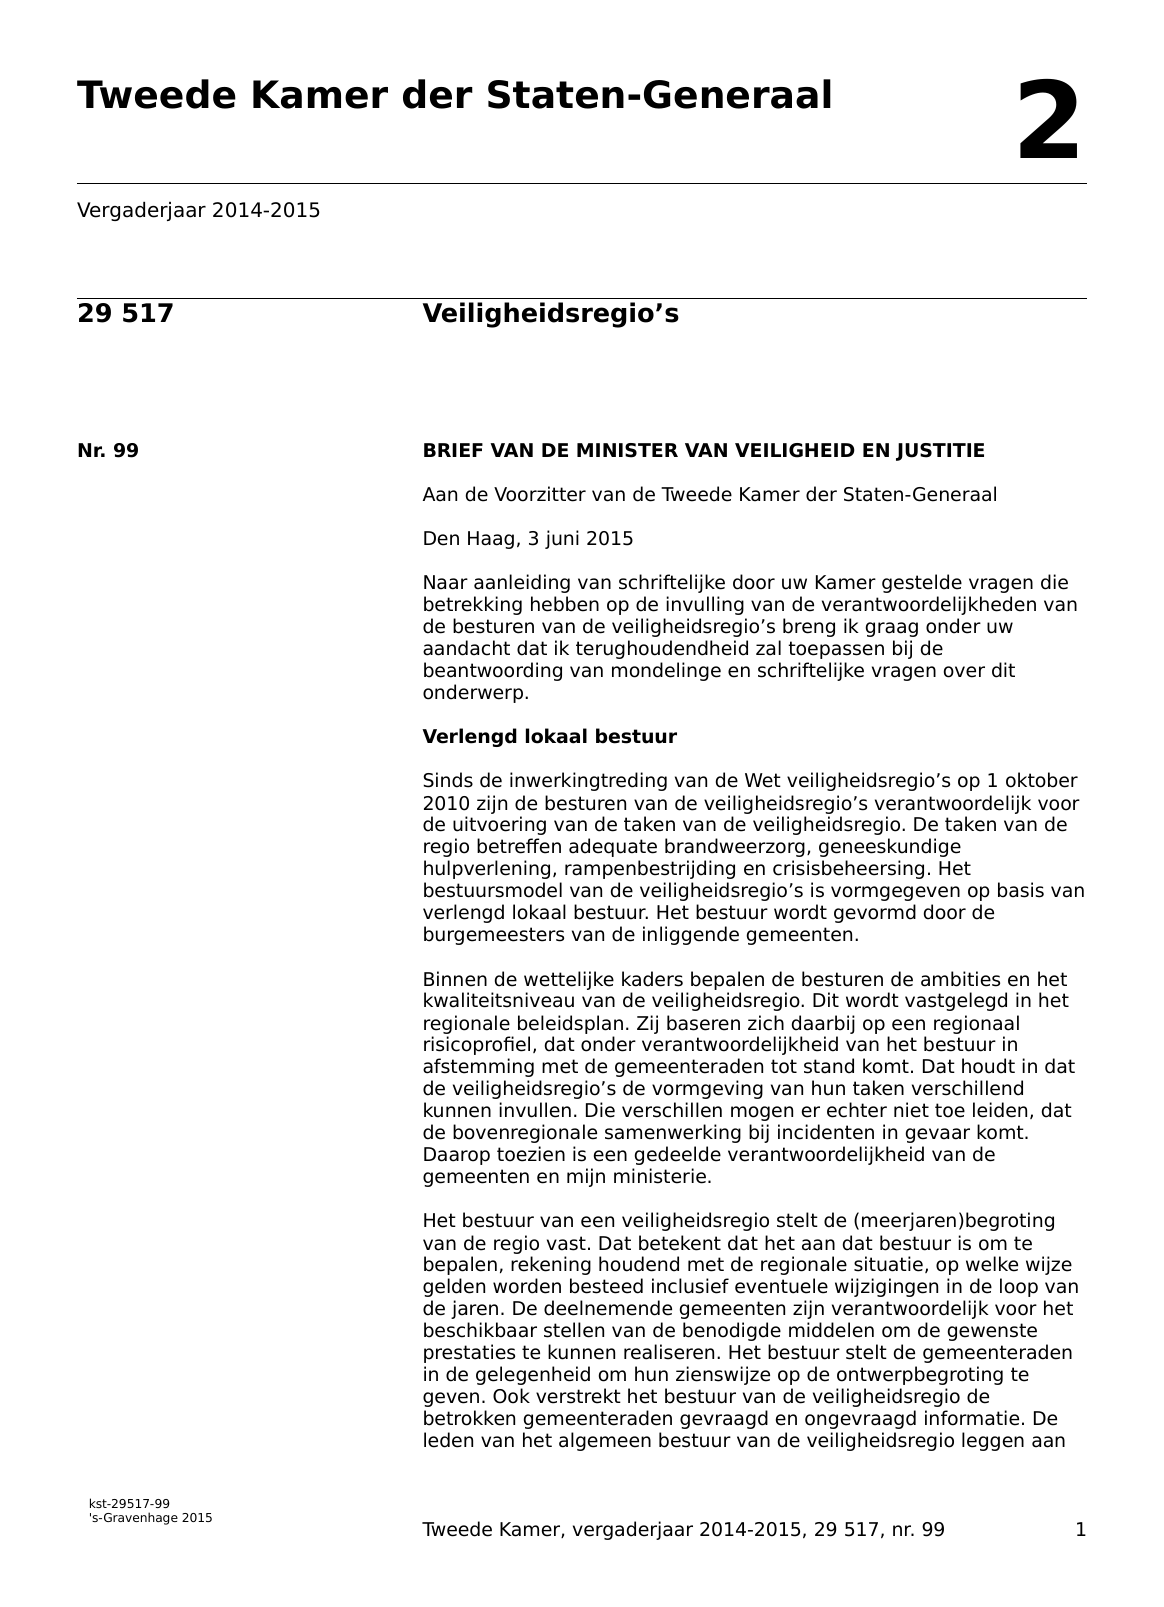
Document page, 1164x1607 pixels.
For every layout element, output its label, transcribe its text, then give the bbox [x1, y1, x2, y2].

subtitle Nr. 99 BRIEF VAN DE MINISTER VAN VEILIGHEID EN JUSTITIE [77, 440, 1087, 462]
table_header Tweede Kamer der Staten-Generaal [77, 59, 886, 183]
text Naar aanleiding van schriftelijke door uw Kamer gestelde vragen die betrekking hebben op de invulling van de verantwoordelijkheden van de besturen van de veiligheidsregio’s breng ik graag onder uw aandacht dat ik terughoudendheid zal toepassen bij de beantwoording van mondelinge en schriftelijke vragen over dit onderwerp. [422, 572, 1087, 704]
text kst-29517-99 [88, 1497, 323, 1511]
text Den Haag, 3 juni 2015 [422, 528, 1087, 550]
table_header 2 [886, 59, 1087, 183]
subtitle 29 517 Veiligheidsregio’s [77, 299, 1087, 329]
text Sinds de inwerkingtreding van de Wet veiligheidsregio’s op 1 oktober 2010 zijn de besturen van de veiligheidsregio’s verantwoordelijk voor de uitvoering van de taken van de veiligheidsregio. De taken van de regio betreffen adequate brandweerzorg, geneeskundige hulpverlening, rampenbestrijding en crisisbeheersing. Het bestuursmodel van de veiligheidsregio’s is vormgegeven op basis van verlengd lokaal bestuur. Het bestuur wordt gevormd door de burgemeesters van de inliggende gemeenten. [422, 770, 1087, 946]
text Aan de Voorzitter van de Tweede Kamer der Staten-Generaal [422, 484, 1087, 506]
text Het bestuur van een veiligheidsregio stelt de (meerjaren)begroting van de regio vast. Dat betekent dat het aan dat bestuur is om te bepalen, rekening houdend met de regionale situatie, op welke wijze gelden worden besteed inclusief eventuele wijzigingen in de loop van de jaren. De deelnemende gemeenten zijn verantwoordelijk voor het beschikbaar stellen van de benodigde middelen om de gewenste prestaties te kunnen realiseren. Het bestuur stelt de gemeenteraden in de gelegenheid om hun zienswijze op de ontwerpbegroting te geven. Ook verstrekt het bestuur van de veiligheidsregio de betrokken gemeenteraden gevraagd en ongevraagd informatie. De leden van het algemeen bestuur van de veiligheidsregio leggen aan [422, 1210, 1087, 1452]
subtitle Verlengd lokaal bestuur [422, 726, 1087, 748]
text 's-Gravenhage 2015 [88, 1511, 323, 1525]
text Binnen de wettelijke kaders bepalen de besturen de ambities en het kwaliteitsniveau van de veiligheidsregio. Dit wordt vastgelegd in het regionale beleidsplan. Zij baseren zich daarbij op een regionaal risicoprofiel, dat onder verantwoordelijkheid van het bestuur in afstemming met de gemeenteraden tot stand komt. Dat houdt in dat de veiligheidsregio’s de vormgeving van hun taken verschillend kunnen invullen. Die verschillen mogen er echter niet toe leiden, dat de bovenregionale samenwerking bij incidenten in gevaar komt. Daarop toezien is een gedeelde verantwoordelijkheid van de gemeenten en mijn ministerie. [422, 968, 1087, 1188]
table_cell Vergaderjaar 2014-2015 [77, 184, 1087, 298]
